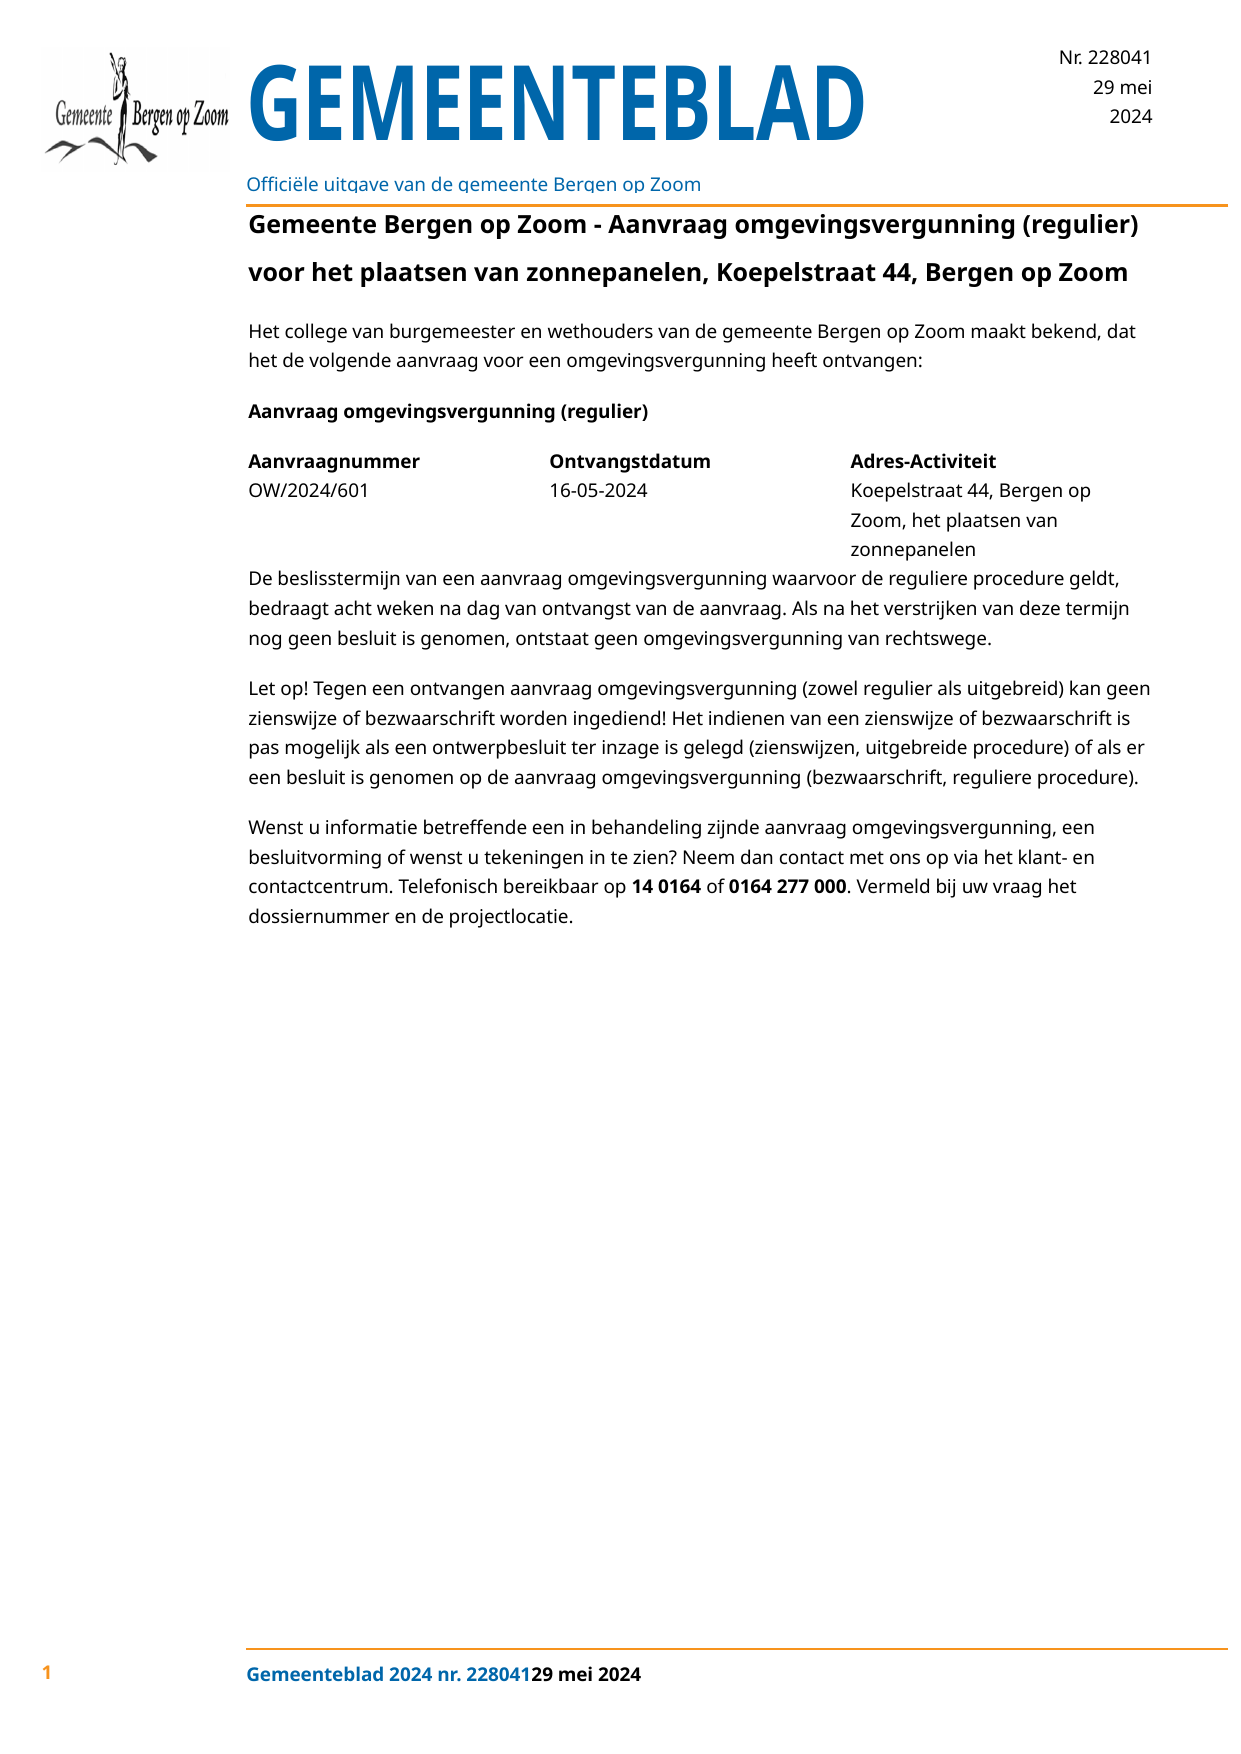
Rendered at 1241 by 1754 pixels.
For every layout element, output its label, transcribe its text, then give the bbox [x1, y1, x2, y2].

text De beslisstermijn van een aanvraag omgevingsvergunning waarvoor de reguliere procedure geldt, bedraagt acht weken na dag van ontvangst van de aanvraag. Als na het verstrijken van deze termijn nog geen besluit is genomen, ontstaat geen omgevingsvergunning van rechtswege. [248, 566, 1152, 651]
text Aanvraag omgevingsvergunning (regulier) [248, 398, 1152, 424]
text Gemeente Bergen op Zoom - Aanvraag omgevingsvergunning (regulier) voor het plaatsen van zonnepanelen, Koepelstraat 44, Bergen op Zoom [248, 207, 1152, 288]
text Let op! Tegen een ontvangen aanvraag omgevingsvergunning (zowel regulier als uitgebreid) kan geen zienswijze of bezwaarschrift worden ingediend! Het indienen van een zienswijze of bezwaarschrift is pas mogelijk als een ontwerpbesluit ter inzage is gelegd (zienswijzen, uitgebreide procedure) of als er een besluit is genomen op de aanvraag omgevingsvergunning (bezwaarschrift, reguliere procedure). [248, 675, 1152, 790]
table_header 16-05-2024 [549, 478, 850, 562]
table_header Ontvangstdatum [549, 449, 850, 474]
picture [41, 47, 231, 172]
table_header Aanvraagnummer [248, 449, 549, 474]
table_header Koepelstraat 44, Bergen op Zoom, het plaatsen van zonnepanelen [850, 478, 1152, 562]
text Wenst u informatie betreffende een in behandeling zijnde aanvraag omgevingsvergunning, een besluitvorming of wenst u tekeningen in te zien? Neem dan contact met ons op via het klant- en contactcentrum. Telefonisch bereikbaar op 14 0164 of 0164 277 000. Vermeld bij uw vraag het dossiernummer en de projectlocatie. [248, 814, 1152, 929]
table_header Adres-Activiteit [850, 449, 1152, 474]
text Het college van burgemeester en wethouders van de gemeente Bergen op Zoom maakt bekend, dat het de volgende aanvraag voor een omgevingsvergunning heeft ontvangen: [248, 318, 1152, 373]
table_header OW/2024/601 [248, 478, 549, 562]
